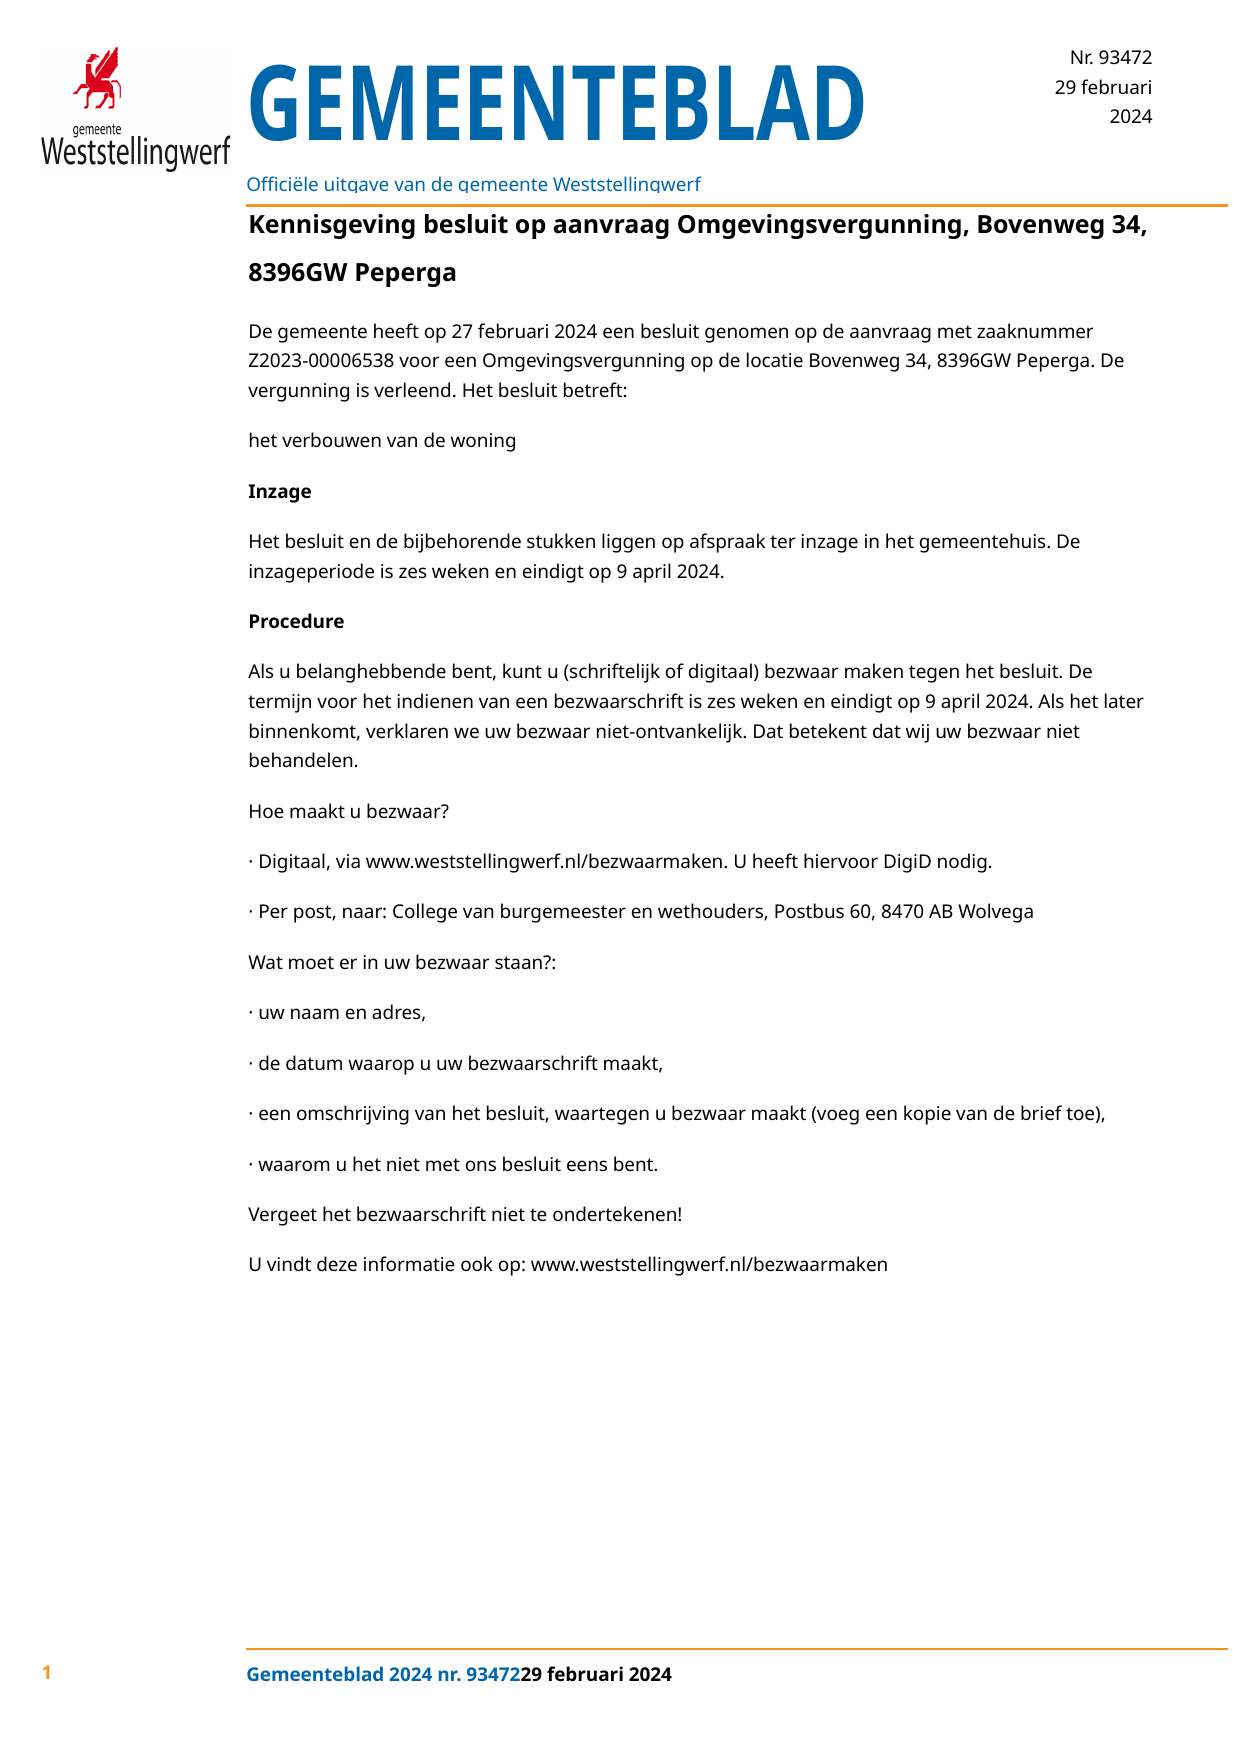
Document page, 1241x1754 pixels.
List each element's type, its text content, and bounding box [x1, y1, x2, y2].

text Hoe maakt u bezwaar? [248, 798, 1152, 824]
picture [41, 47, 231, 172]
text het verbouwen van de woning [248, 427, 1152, 453]
text Kennisgeving besluit op aanvraag Omgevingsvergunning, Bovenweg 34, 8396GW Peperga [248, 207, 1152, 288]
text Wat moet er in uw bezwaar staan?: [248, 949, 1152, 975]
text · waarom u het niet met ons besluit eens bent. [248, 1151, 1152, 1177]
text · een omschrijving van het besluit, waartegen u bezwaar maakt (voeg een kopie van de brief toe), [248, 1100, 1152, 1126]
text Als u belanghebbende bent, kunt u (schriftelijk of digitaal) bezwaar maken tegen het besluit. De termijn voor het indienen van een bezwaarschrift is zes weken en eindigt op 9 april 2024. Als het later binnenkomt, verklaren we uw bezwaar niet-ontvankelijk. Dat betekent dat wij uw bezwaar niet behandelen. [248, 659, 1152, 773]
text · de datum waarop u uw bezwaarschrift maakt, [248, 1050, 1152, 1076]
text U vindt deze informatie ook op: www.weststellingwerf.nl/bezwaarmaken [248, 1252, 1152, 1277]
text Het besluit en de bijbehorende stukken liggen op afspraak ter inzage in het gemeentehuis. De inzageperiode is zes weken en eindigt op 9 april 2024. [248, 528, 1152, 584]
text Vergeet het bezwaarschrift niet te ondertekenen! [248, 1201, 1152, 1227]
text · Digitaal, via www.weststellingwerf.nl/bezwaarmaken. U heeft hiervoor DigiD nodig. [248, 848, 1152, 874]
text · uw naam en adres, [248, 999, 1152, 1025]
text De gemeente heeft op 27 februari 2024 een besluit genomen op de aanvraag met zaaknummer Z2023-00006538 voor een Omgevingsvergunning op de locatie Bovenweg 34, 8396GW Peperga. De vergunning is verleend. Het besluit betreft: [248, 318, 1152, 403]
text Inzage [248, 478, 1152, 504]
text · Per post, naar: College van burgemeester en wethouders, Postbus 60, 8470 AB Wolvega [248, 899, 1152, 924]
text Procedure [248, 608, 1152, 634]
